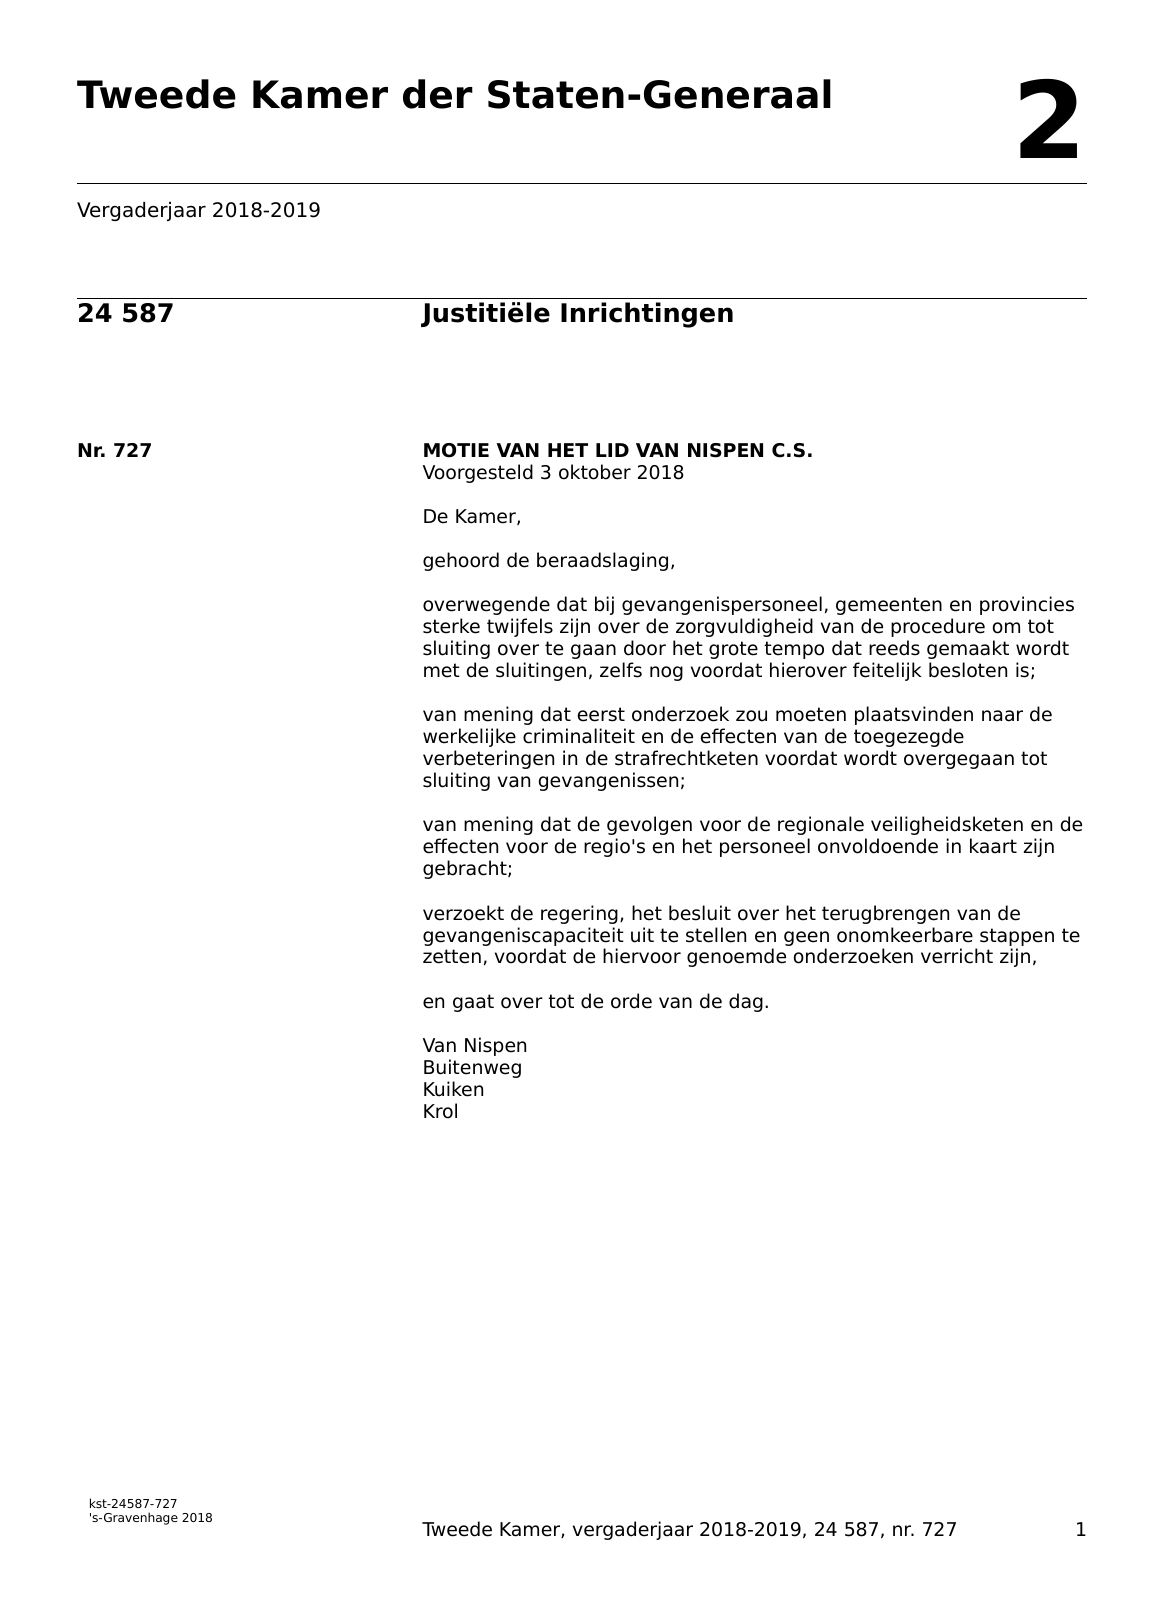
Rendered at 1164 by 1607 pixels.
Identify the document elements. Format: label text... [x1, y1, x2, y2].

text overwegende dat bij gevangenispersoneel, gemeenten en provincies sterke twijfels zijn over de zorgvuldigheid van de procedure om tot sluiting over te gaan door het grote tempo dat reeds gemaakt wordt met de sluitingen, zelfs nog voordat hierover feitelijk besloten is; [422, 594, 1087, 682]
text gehoord de beraadslaging, [422, 550, 1087, 572]
text van mening dat de gevolgen voor de regionale veiligheidsketen en de effecten voor de regio's en het personeel onvoldoende in kaart zijn gebracht; [422, 814, 1087, 880]
text van mening dat eerst onderzoek zou moeten plaatsvinden naar de werkelijke criminaliteit en de effecten van de toegezegde verbeteringen in de strafrechtketen voordat wordt overgegaan tot sluiting van gevangenissen; [422, 704, 1087, 792]
subtitle 24 587 Justitiële Inrichtingen [77, 299, 1087, 329]
text kst-24587-727 [88, 1497, 323, 1511]
text Krol [422, 1101, 1087, 1123]
table_header 2 [886, 59, 1087, 183]
text 's-Gravenhage 2018 [88, 1511, 323, 1525]
text De Kamer, [422, 506, 1087, 528]
text Van Nispen [422, 1035, 1087, 1057]
text Kuiken [422, 1079, 1087, 1101]
subtitle Nr. 727 MOTIE VAN HET LID VAN NISPEN C.S. [77, 440, 1087, 462]
text Voorgesteld 3 oktober 2018 [422, 462, 1087, 484]
text Buitenweg [422, 1057, 1087, 1079]
text en gaat over tot de orde van de dag. [422, 991, 1087, 1013]
table_cell Vergaderjaar 2018-2019 [77, 184, 1087, 298]
table_header Tweede Kamer der Staten-Generaal [77, 59, 886, 183]
text verzoekt de regering, het besluit over het terugbrengen van de gevangeniscapaciteit uit te stellen en geen onomkeerbare stappen te zetten, voordat de hiervoor genoemde onderzoeken verricht zijn, [422, 902, 1087, 968]
